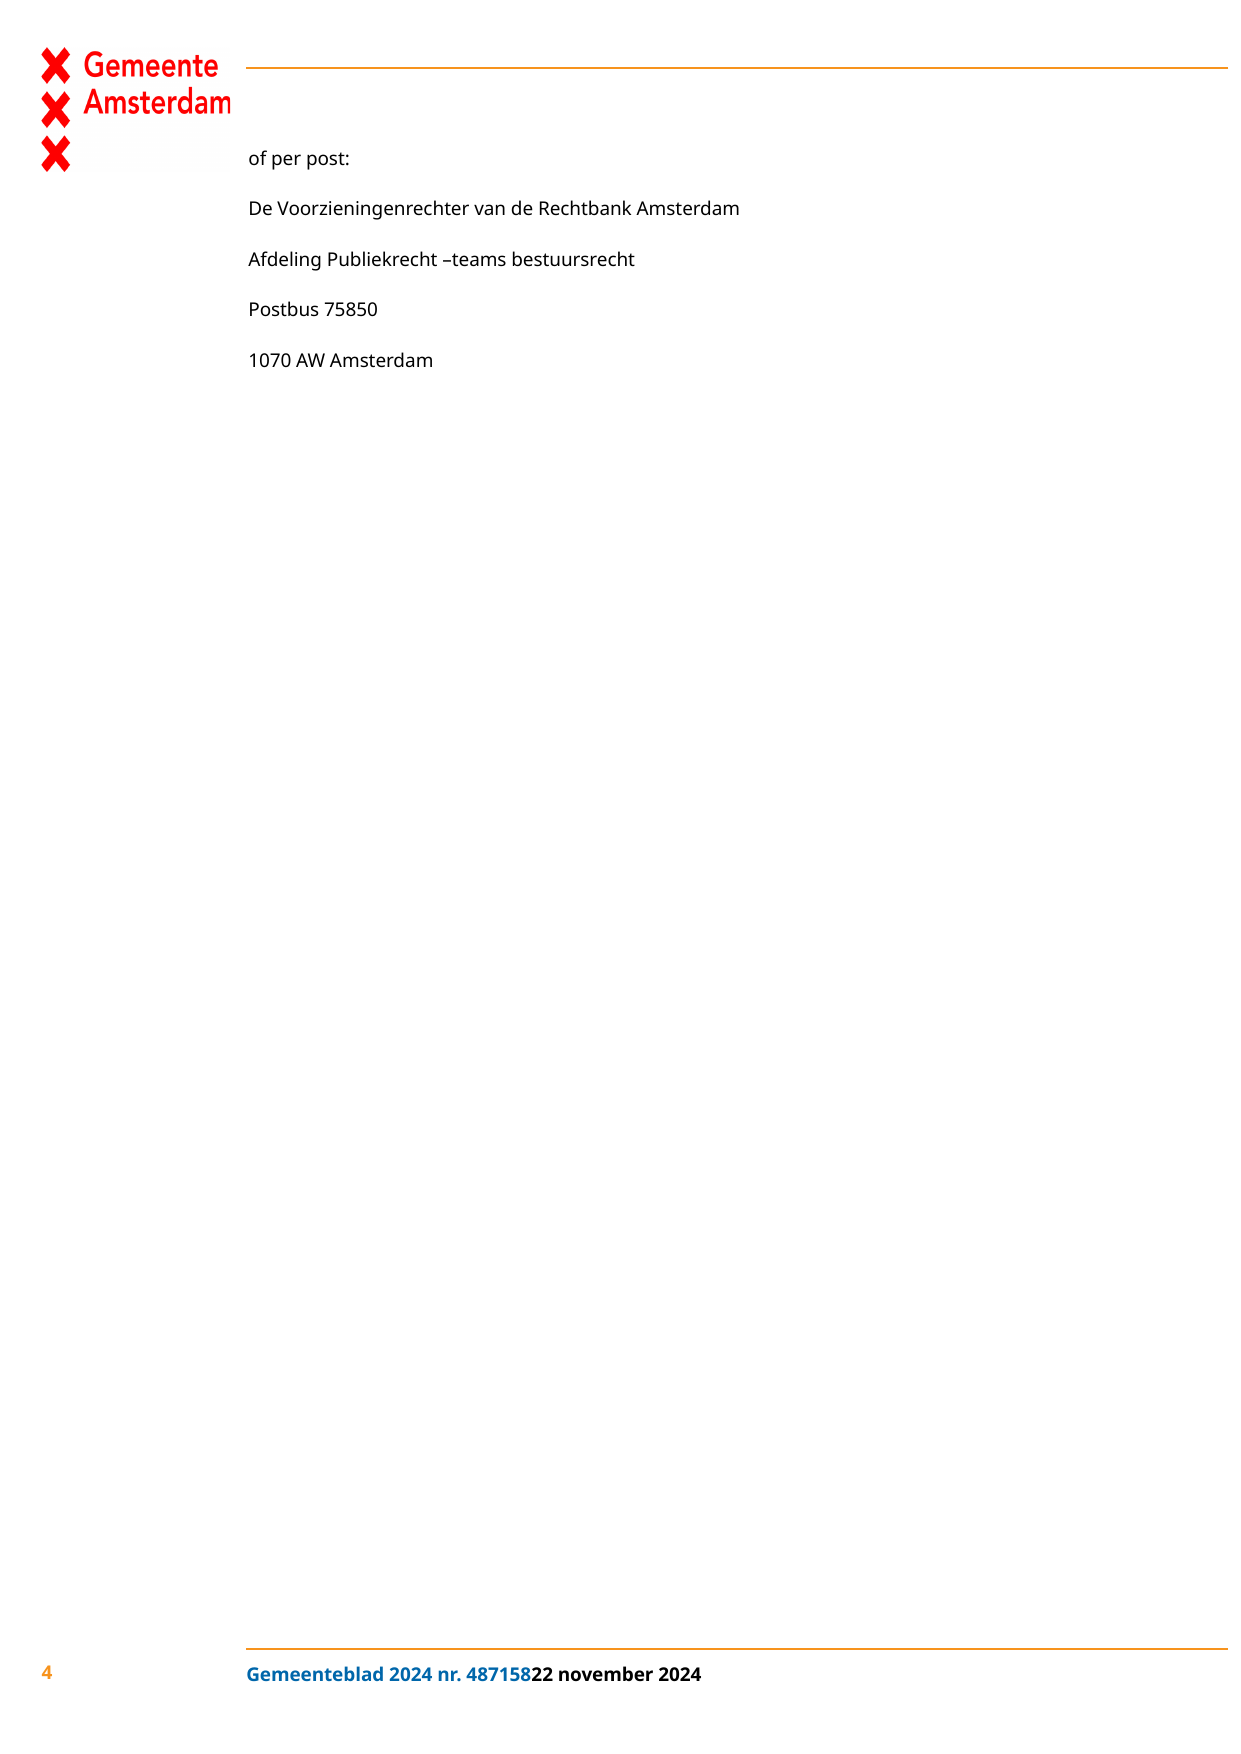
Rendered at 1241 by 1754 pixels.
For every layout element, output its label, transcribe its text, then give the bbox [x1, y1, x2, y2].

picture [41, 47, 231, 172]
text Postbus 75850 [248, 296, 1152, 322]
text Afdeling Publiekrecht –teams bestuursrecht [248, 246, 1152, 272]
text of per post: [248, 145, 1152, 171]
text De Voorzieningenrechter van de Rechtbank Amsterdam [248, 196, 1152, 221]
text 1070 AW Amsterdam [248, 347, 1152, 373]
